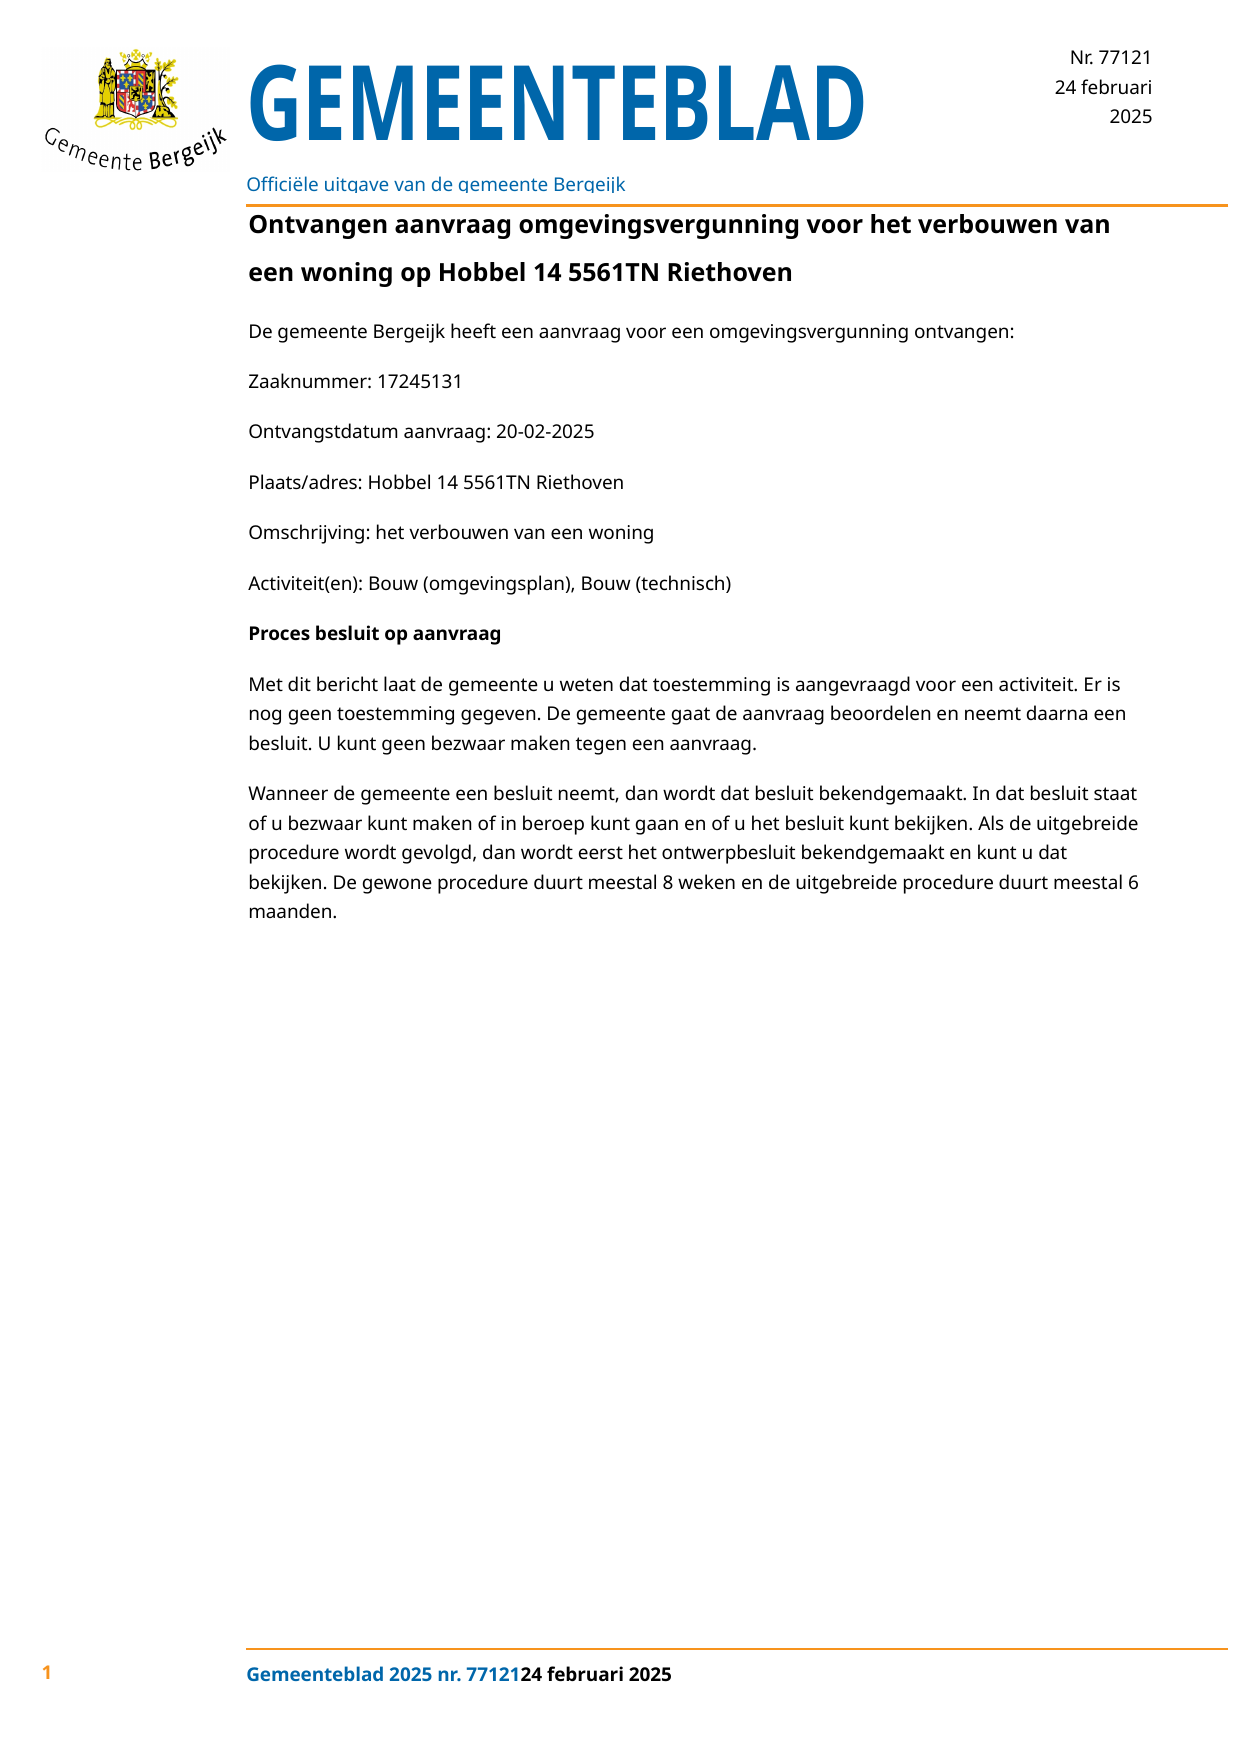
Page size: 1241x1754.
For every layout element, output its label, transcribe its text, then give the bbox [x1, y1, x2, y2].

picture [41, 47, 231, 172]
text Zaaknummer: 17245131 [248, 368, 1152, 394]
text Ontvangen aanvraag omgevingsvergunning voor het verbouwen van een woning op Hobbel 14 5561TN Riethoven [248, 207, 1152, 288]
text Wanneer de gemeente een besluit neemt, dan wordt dat besluit bekendgemaakt. In dat besluit staat of u bezwaar kunt maken of in beroep kunt gaan en of u het besluit kunt bekijken. Als de uitgebreide procedure wordt gevolgd, dan wordt eerst het ontwerpbesluit bekendgemaakt en kunt u dat bekijken. De gewone procedure duurt meestal 8 weken en de uitgebreide procedure duurt meestal 6 maanden. [248, 780, 1152, 924]
text Plaats/adres: Hobbel 14 5561TN Riethoven [248, 469, 1152, 495]
text Omschrijving: het verbouwen van een woning [248, 519, 1152, 545]
text De gemeente Bergeijk heeft een aanvraag voor een omgevingsvergunning ontvangen: [248, 318, 1152, 344]
text Ontvangstdatum aanvraag: 20-02-2025 [248, 419, 1152, 444]
text Proces besluit op aanvraag [248, 620, 1152, 646]
text Met dit bericht laat de gemeente u weten dat toestemming is aangevraagd voor een activiteit. Er is nog geen toestemming gegeven. De gemeente gaat de aanvraag beoordelen en neemt daarna een besluit. U kunt geen bezwaar maken tegen een aanvraag. [248, 671, 1152, 756]
text Activiteit(en): Bouw (omgevingsplan), Bouw (technisch) [248, 570, 1152, 596]
